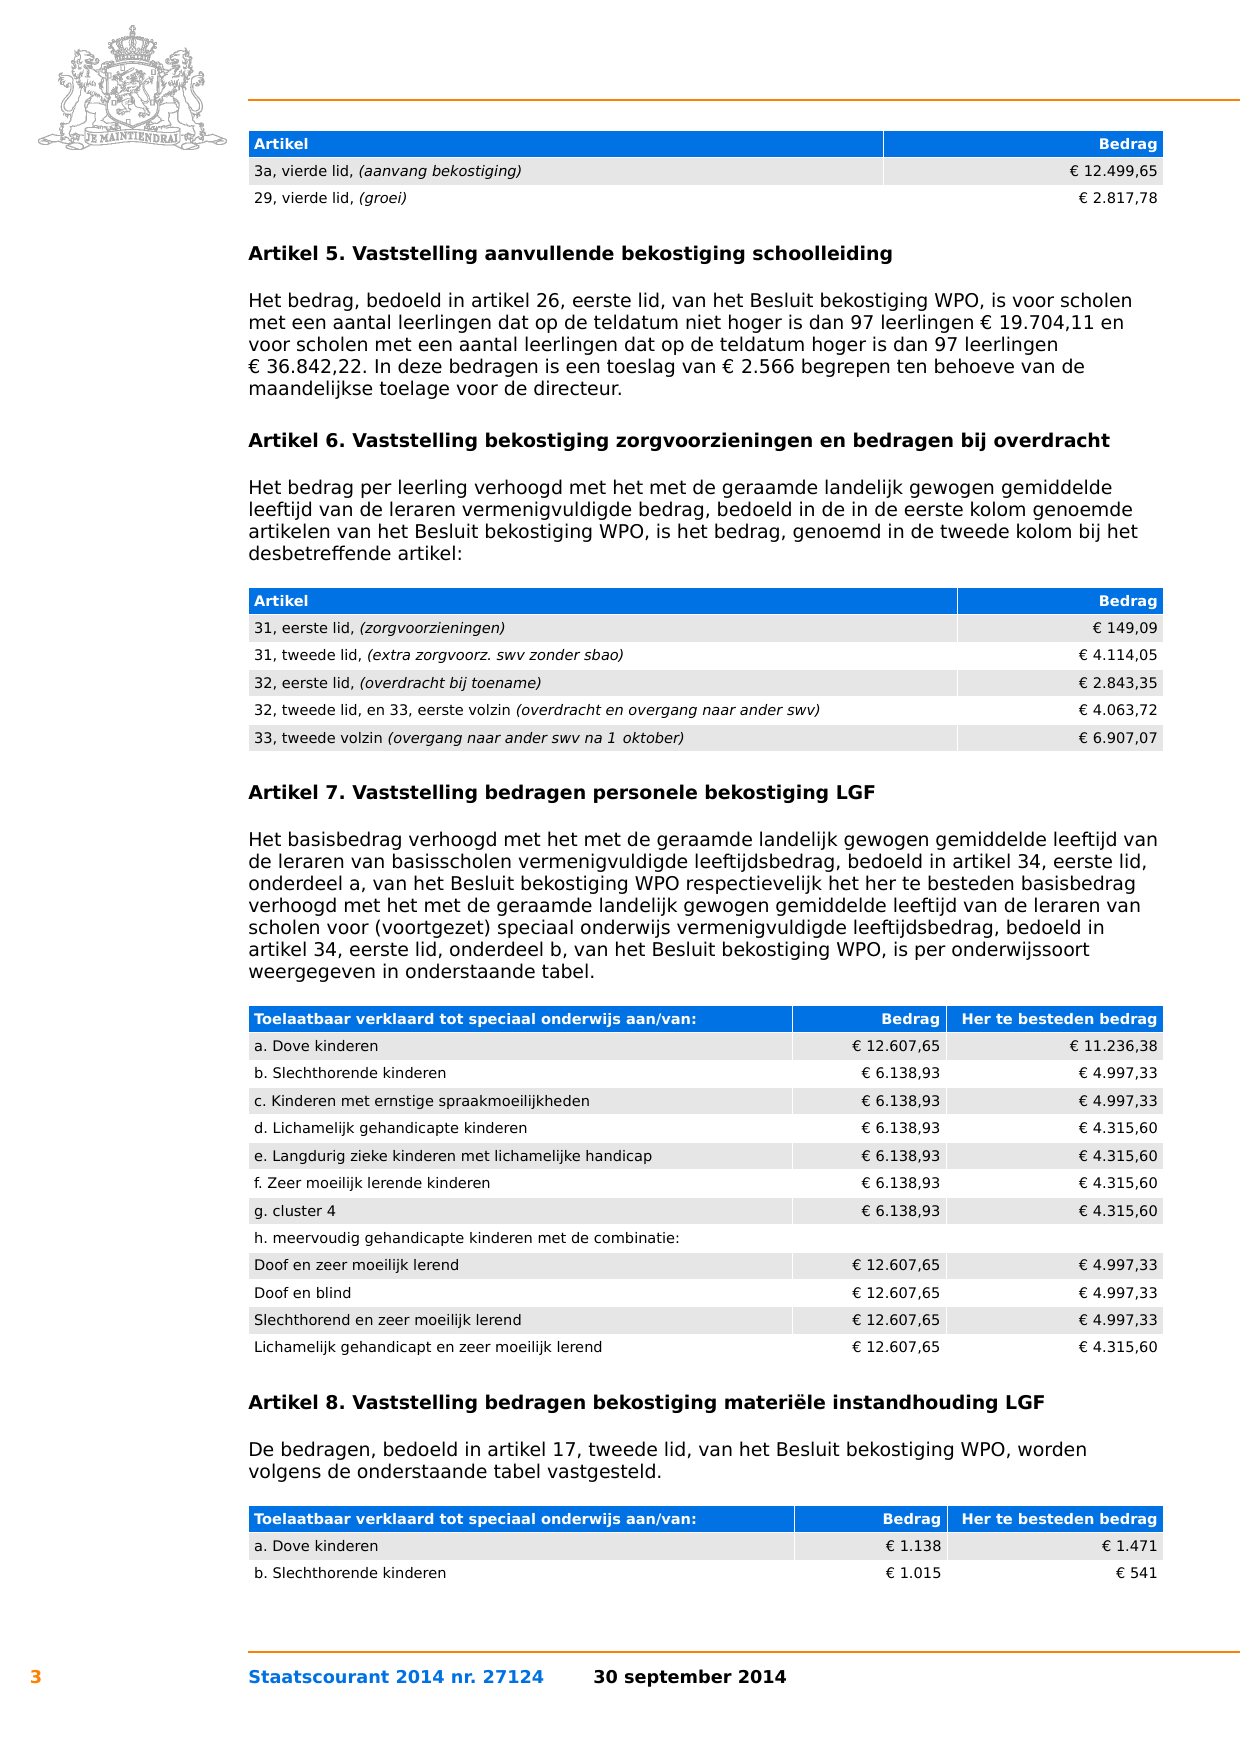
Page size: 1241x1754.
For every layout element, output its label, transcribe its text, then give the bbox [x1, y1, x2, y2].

table_cell € 6.138,93 [793, 1116, 946, 1142]
table_header Her te besteden bedrag [947, 1006, 1163, 1032]
table_cell € 4.315,60 [947, 1198, 1163, 1224]
table_header Toelaatbaar verklaard tot speciaal onderwijs aan/van: [249, 1006, 792, 1032]
table_header Bedrag [884, 131, 1163, 157]
table_cell € 541 [948, 1561, 1163, 1587]
subtitle Artikel 7. Vaststelling bedragen personele bekostiging LGF [248, 782, 1163, 804]
table_cell € 4.315,60 [947, 1116, 1163, 1142]
table_cell € 12.607,65 [793, 1280, 946, 1306]
table_cell € 4.997,33 [947, 1280, 1163, 1306]
text Het basisbedrag verhoogd met het met de geraamde landelijk gewogen gemiddelde leeftijd van de leraren van basisscholen vermenigvuldigde leeftijdsbedrag, bedoeld in artikel 34, eerste lid, onderdeel a, van het Besluit bekostiging WPO respectievelijk het her te besteden basisbedrag verhoogd met het met de geraamde landelijk gewogen gemiddelde leeftijd van de leraren van scholen voor (voortgezet) speciaal onderwijs vermenigvuldigde leeftijdsbedrag, bedoeld in artikel 34, eerste lid, onderdeel b, van het Besluit bekostiging WPO, is per onderwijssoort weergegeven in onderstaande tabel. [248, 829, 1163, 983]
table_cell 33, tweede volzin (overgang naar ander swv na 1 oktober) [249, 725, 957, 751]
table_cell € 12.499,65 [884, 158, 1163, 185]
table_cell € 12.607,65 [793, 1253, 946, 1279]
table_cell € 2.817,78 [884, 186, 1163, 212]
table_cell € 4.997,33 [947, 1061, 1163, 1087]
table_cell € 6.138,93 [793, 1143, 946, 1169]
table_header Artikel [249, 588, 957, 614]
table_cell € 12.607,65 [793, 1307, 946, 1334]
text De bedragen, bedoeld in artikel 17, tweede lid, van het Besluit bekostiging WPO, worden volgens de onderstaande tabel vastgesteld. [248, 1439, 1163, 1483]
table_cell € 11.236,38 [947, 1033, 1163, 1060]
table_cell € 12.607,65 [793, 1335, 946, 1361]
table_cell 29, vierde lid, (groei) [249, 186, 883, 212]
table_cell g. cluster 4 [249, 1198, 792, 1224]
table_cell € 6.138,93 [793, 1198, 946, 1224]
table_cell a. Dove kinderen [249, 1033, 792, 1060]
subtitle Artikel 8. Vaststelling bedragen bekostiging materiële instandhouding LGF [248, 1392, 1163, 1414]
table_header Toelaatbaar verklaard tot speciaal onderwijs aan/van: [249, 1506, 794, 1532]
table_cell b. Slechthorende kinderen [249, 1561, 794, 1587]
table_cell c. Kinderen met ernstige spraakmoeilijkheden [249, 1088, 792, 1114]
table_header Bedrag [795, 1506, 947, 1532]
table_cell € 1.471 [948, 1533, 1163, 1560]
table_cell Lichamelijk gehandicapt en zeer moeilijk lerend [249, 1335, 792, 1361]
table_cell € 4.997,33 [947, 1307, 1163, 1334]
table_cell e. Langdurig zieke kinderen met lichamelijke handicap [249, 1143, 792, 1169]
table_cell € 6.138,93 [793, 1170, 946, 1197]
subtitle Artikel 5. Vaststelling aanvullende bekostiging schoolleiding [248, 243, 1163, 265]
table_cell € 2.843,35 [958, 670, 1163, 696]
table_cell 3a, vierde lid, (aanvang bekostiging) [249, 158, 883, 185]
table_header Artikel [249, 131, 883, 157]
table_cell Doof en blind [249, 1280, 792, 1306]
table_cell Slechthorend en zeer moeilijk lerend [249, 1307, 792, 1334]
table_cell € 4.315,60 [947, 1170, 1163, 1197]
picture [38, 25, 227, 150]
text Het bedrag per leerling verhoogd met het met de geraamde landelijk gewogen gemiddelde leeftijd van de leraren vermenigvuldigde bedrag, bedoeld in de in de eerste kolom genoemde artikelen van het Besluit bekostiging WPO, is het bedrag, genoemd in de tweede kolom bij het desbetreffende artikel: [248, 477, 1163, 565]
table_cell h. meervoudig gehandicapte kinderen met de combinatie: [249, 1225, 1163, 1251]
table_cell d. Lichamelijk gehandicapte kinderen [249, 1116, 792, 1142]
table_cell € 1.138 [795, 1533, 947, 1560]
table_cell b. Slechthorende kinderen [249, 1061, 792, 1087]
table_cell 31, eerste lid, (zorgvoorzieningen) [249, 615, 957, 642]
table_cell € 4.315,60 [947, 1335, 1163, 1361]
text Het bedrag, bedoeld in artikel 26, eerste lid, van het Besluit bekostiging WPO, is voor scholen met een aantal leerlingen dat op de teldatum niet hoger is dan 97 leerlingen € 19.704,11 en voor scholen met een aantal leerlingen dat op de teldatum hoger is dan 97 leerlingen € 36.842,22. In deze bedragen is een toeslag van € 2.566 begrepen ten behoeve van de maandelijkse toelage voor de directeur. [248, 290, 1163, 400]
table_cell € 6.138,93 [793, 1061, 946, 1087]
table_cell € 149,09 [958, 615, 1163, 642]
subtitle Artikel 6. Vaststelling bekostiging zorgvoorzieningen en bedragen bij overdracht [248, 430, 1163, 452]
table_cell € 12.607,65 [793, 1033, 946, 1060]
table_cell € 4.997,33 [947, 1253, 1163, 1279]
table_cell € 4.063,72 [958, 698, 1163, 724]
table_cell € 4.997,33 [947, 1088, 1163, 1114]
table_cell € 1.015 [795, 1561, 947, 1587]
table_cell Doof en zeer moeilijk lerend [249, 1253, 792, 1279]
table_header Bedrag [958, 588, 1163, 614]
table_cell 32, eerste lid, (overdracht bij toename) [249, 670, 957, 696]
table_cell a. Dove kinderen [249, 1533, 794, 1560]
table_cell 32, tweede lid, en 33, eerste volzin (overdracht en overgang naar ander swv) [249, 698, 957, 724]
table_cell € 4.315,60 [947, 1143, 1163, 1169]
table_cell f. Zeer moeilijk lerende kinderen [249, 1170, 792, 1197]
table_cell € 6.138,93 [793, 1088, 946, 1114]
table_cell € 4.114,05 [958, 643, 1163, 669]
table_header Bedrag [793, 1006, 946, 1032]
table_cell 31, tweede lid, (extra zorgvoorz. swv zonder sbao) [249, 643, 957, 669]
table_header Her te besteden bedrag [948, 1506, 1163, 1532]
table_cell € 6.907,07 [958, 725, 1163, 751]
